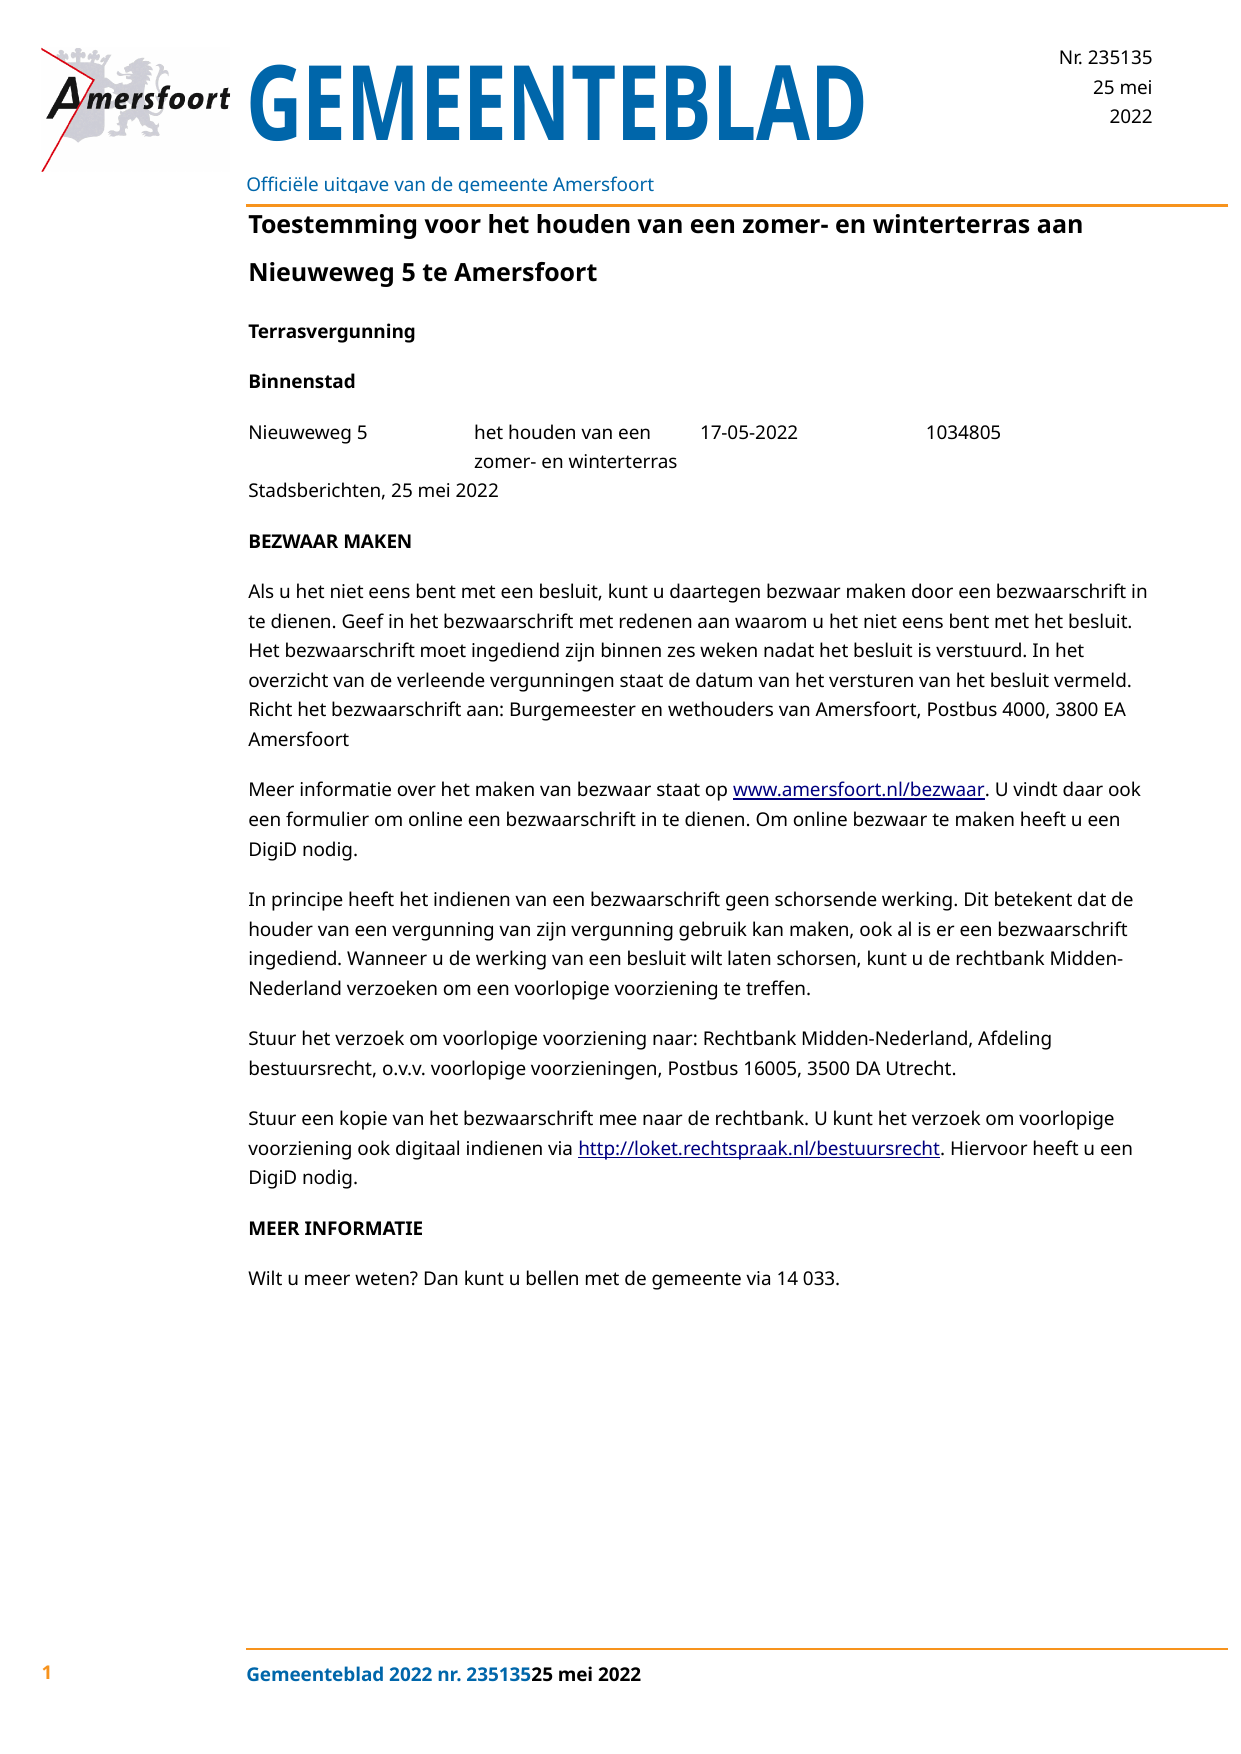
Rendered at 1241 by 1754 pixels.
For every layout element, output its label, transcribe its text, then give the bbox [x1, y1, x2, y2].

text Stadsberichten, 25 mei 2022 [248, 477, 1152, 503]
text Stuur het verzoek om voorlopige voorziening naar: Rechtbank Midden-Nederland, Afdeling bestuursrecht, o.v.v. voorlopige voorzieningen, Postbus 16005, 3500 DA Utrecht. [248, 1025, 1152, 1081]
text Binnenstad [248, 368, 1152, 394]
picture [41, 47, 231, 172]
text Stuur een kopie van het bezwaarschrift mee naar de rechtbank. U kunt het verzoek om voorlopige voorziening ook digitaal indienen via http://loket.rechtspraak.nl/bestuursrecht. Hiervoor heeft u een DigiD nodig. [248, 1105, 1152, 1190]
text MEER INFORMATIE [248, 1215, 1152, 1241]
text Toestemming voor het houden van een zomer- en winterterras aan Nieuweweg 5 te Amersfoort [248, 207, 1152, 288]
table_header het houden van een zomer- en winterterras [474, 419, 700, 474]
table_header 1034805 [926, 419, 1152, 474]
text Wilt u meer weten? Dan kunt u bellen met de gemeente via 14 033. [248, 1265, 1152, 1291]
text Meer informatie over het maken van bezwaar staat op www.amersfoort.nl/bezwaar. U vindt daar ook een formulier om online een bezwaarschrift in te dienen. Om online bezwaar te maken heeft u een DigiD nodig. [248, 777, 1152, 861]
text Als u het niet eens bent met een besluit, kunt u daartegen bezwaar maken door een bezwaarschrift in te dienen. Geef in het bezwaarschrift met redenen aan waarom u het niet eens bent met het besluit. Het bezwaarschrift moet ingediend zijn binnen zes weken nadat het besluit is verstuurd. In het overzicht van de verleende vergunningen staat de datum van het versturen van het besluit vermeld. Richt het bezwaarschrift aan: Burgemeester en wethouders van Amersfoort, Postbus 4000, 3800 EA Amersfoort [248, 578, 1152, 752]
text Terrasvergunning [248, 318, 1152, 344]
table_header Nieuweweg 5 [248, 419, 474, 474]
table_header 17-05-2022 [700, 419, 926, 474]
text In principe heeft het indienen van een bezwaarschrift geen schorsende werking. Dit betekent dat de houder van een vergunning van zijn vergunning gebruik kan maken, ook al is er een bezwaarschrift ingediend. Wanneer u de werking van een besluit wilt laten schorsen, kunt u de rechtbank Midden-Nederland verzoeken om een voorlopige voorziening te treffen. [248, 886, 1152, 1001]
text BEZWAAR MAKEN [248, 528, 1152, 553]
